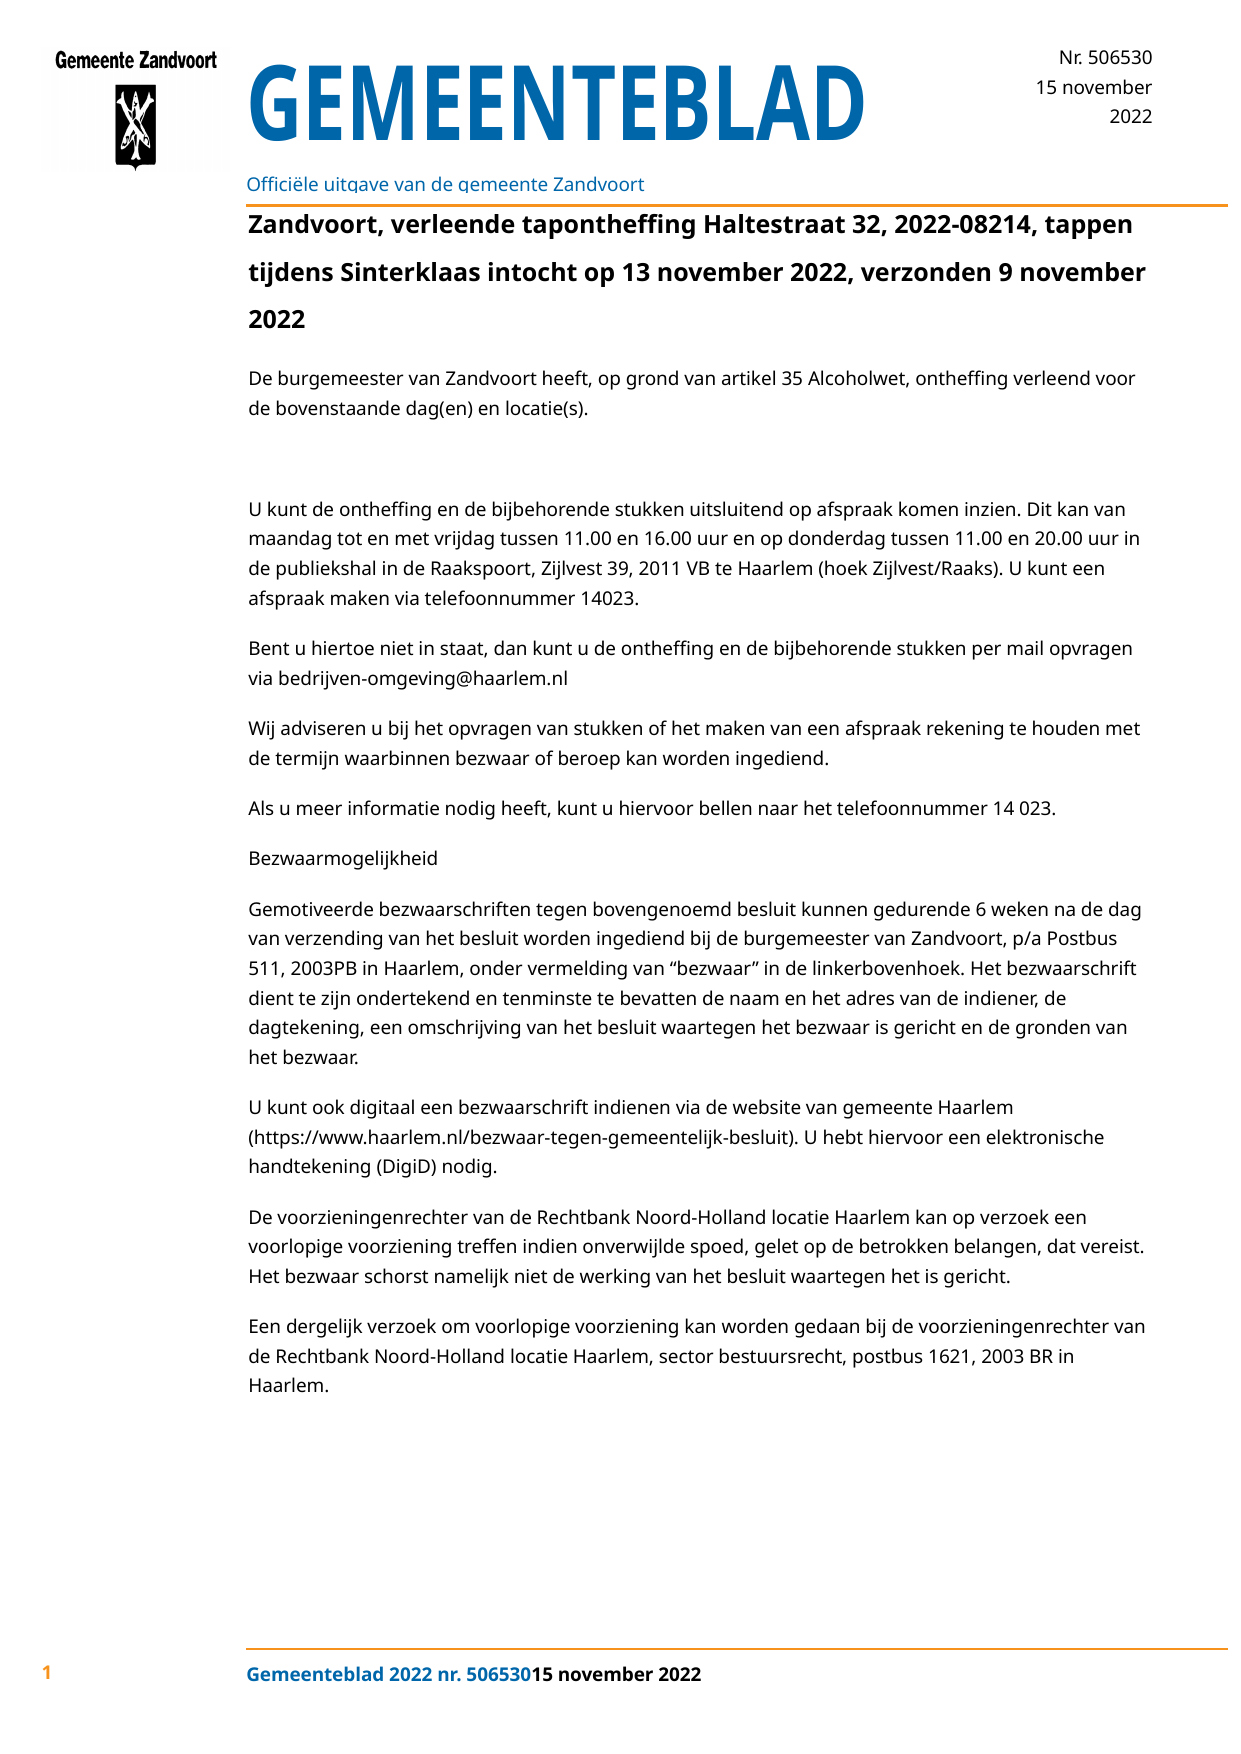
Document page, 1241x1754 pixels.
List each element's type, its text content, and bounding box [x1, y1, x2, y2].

text Bent u hiertoe niet in staat, dan kunt u de ontheffing en de bijbehorende stukken per mail opvragen via bedrijven-omgeving@haarlem.nl [248, 635, 1152, 690]
text U kunt de ontheffing en de bijbehorende stukken uitsluitend op afspraak komen inzien. Dit kan van maandag tot en met vrijdag tussen 11.00 en 16.00 uur en op donderdag tussen 11.00 en 20.00 uur in de publiekshal in de Raakspoort, Zijlvest 39, 2011 VB te Haarlem (hoek Zijlvest/Raaks). U kunt een afspraak maken via telefoonnummer 14023. [248, 496, 1152, 610]
text Een dergelijk verzoek om voorlopige voorziening kan worden gedaan bij de voorzieningenrechter van de Rechtbank Noord-Holland locatie Haarlem, sector bestuursrecht, postbus 1621, 2003 BR in Haarlem. [248, 1313, 1152, 1398]
text U kunt ook digitaal een bezwaarschrift indienen via de website van gemeente Haarlem (https://www.haarlem.nl/bezwaar-tegen-gemeentelijk-besluit). U hebt hiervoor een elektronische handtekening (DigiD) nodig. [248, 1094, 1152, 1179]
text De burgemeester van Zandvoort heeft, op grond van artikel 35 Alcoholwet, ontheffing verleend voor de bovenstaande dag(en) en locatie(s). [248, 366, 1152, 421]
text Gemotiveerde bezwaarschriften tegen bovengenoemd besluit kunnen gedurende 6 weken na de dag van verzending van het besluit worden ingediend bij de burgemeester van Zandvoort, p/a Postbus 511, 2003PB in Haarlem, onder vermelding van “bezwaar” in de linkerbovenhoek. Het bezwaarschrift dient te zijn ondertekend en tenminste te bevatten de naam en het adres van de indiener, de dagtekening, een omschrijving van het besluit waartegen het bezwaar is gericht en de gronden van het bezwaar. [248, 896, 1152, 1069]
text De voorzieningenrechter van de Rechtbank Noord-Holland locatie Haarlem kan op verzoek een voorlopige voorziening treffen indien onverwijlde spoed, gelet op de betrokken belangen, dat vereist. Het bezwaar schorst namelijk niet de werking van het besluit waartegen het is gericht. [248, 1204, 1152, 1289]
text Bezwaarmogelijkheid [248, 846, 1152, 871]
picture [41, 47, 231, 172]
text Wij adviseren u bij het opvragen van stukken of het maken van een afspraak rekening te houden met de termijn waarbinnen bezwaar of beroep kan worden ingediend. [248, 715, 1152, 770]
text Zandvoort, verleende tapontheffing Haltestraat 32, 2022-08214, tappen tijdens Sinterklaas intocht op 13 november 2022, verzonden 9 november 2022 [248, 207, 1152, 336]
text Als u meer informatie nodig heeft, kunt u hiervoor bellen naar het telefoonnummer 14 023. [248, 795, 1152, 821]
